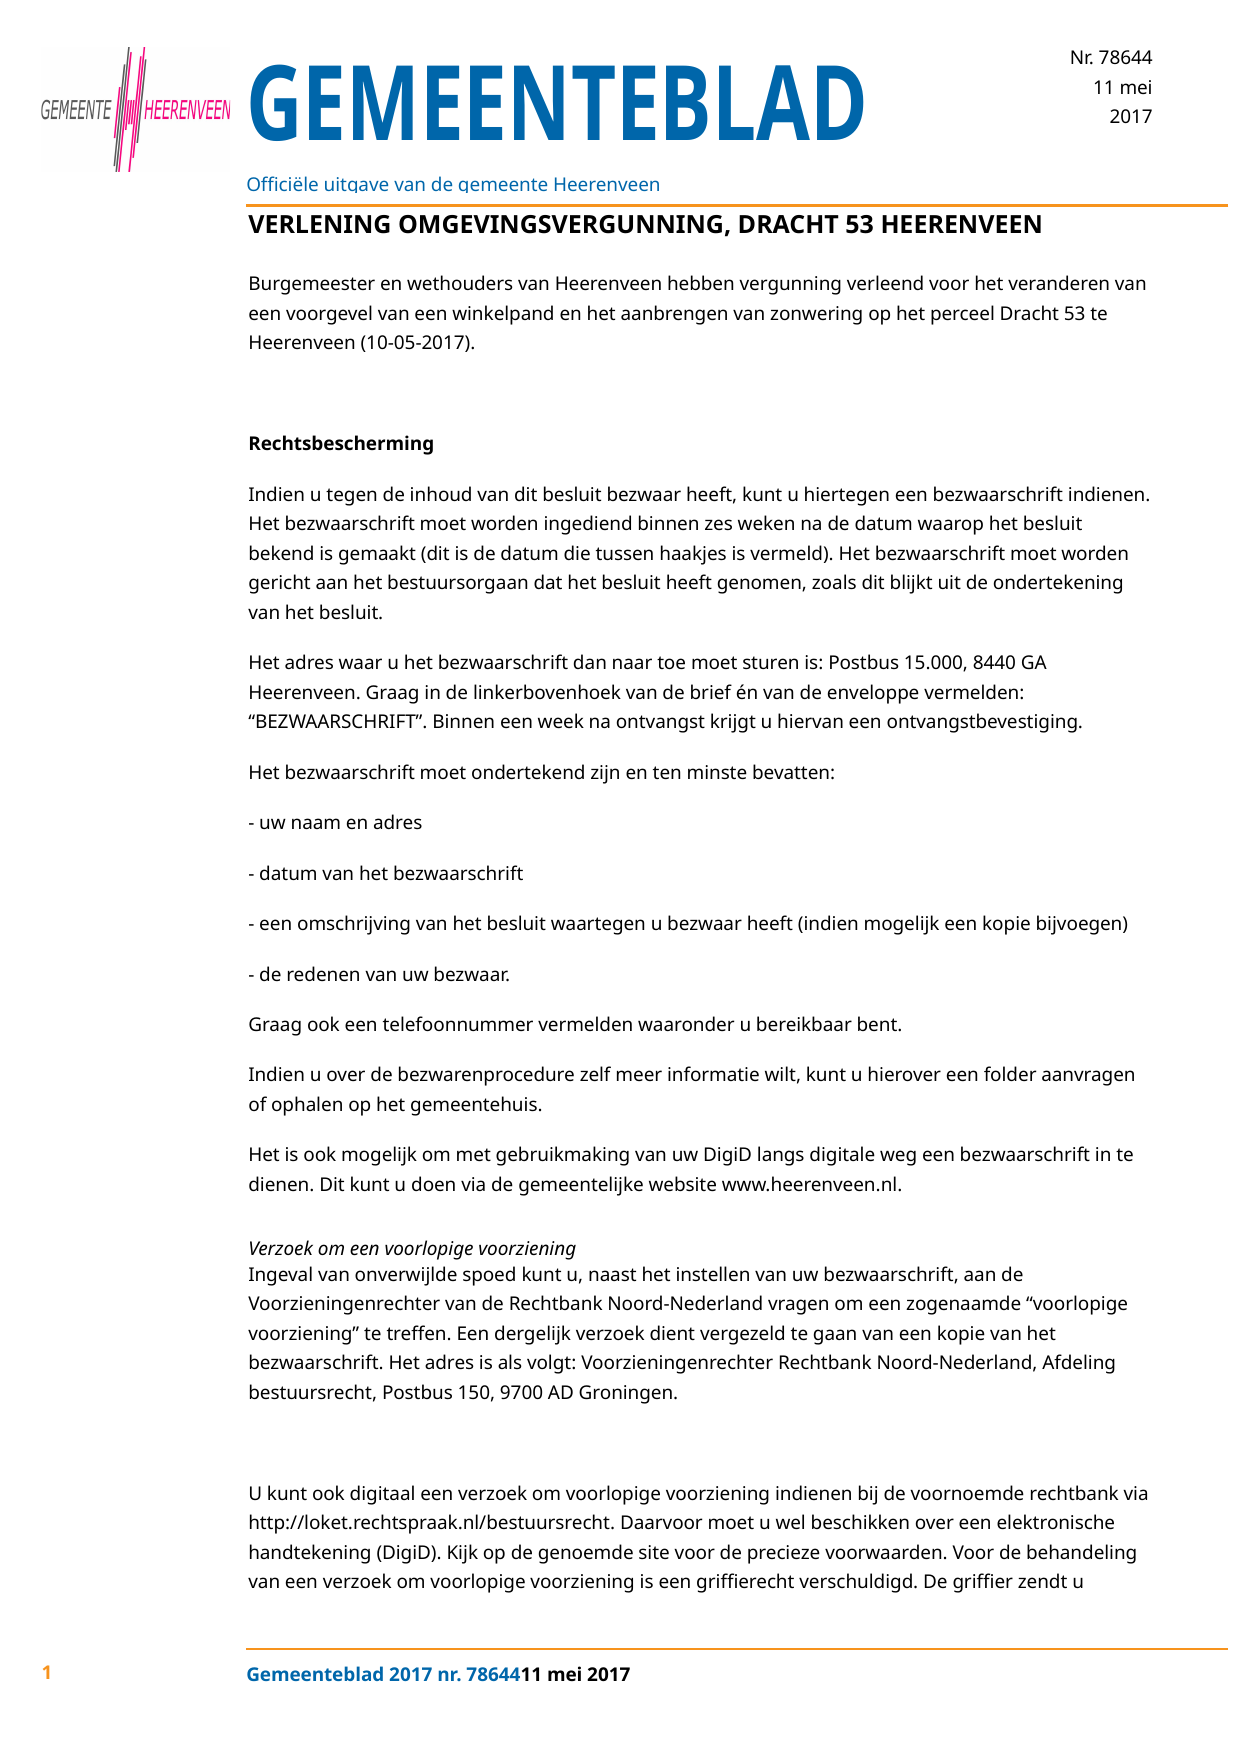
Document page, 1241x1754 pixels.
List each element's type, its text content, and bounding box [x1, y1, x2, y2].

text Ingeval van onverwijlde spoed kunt u, naast het instellen van uw bezwaarschrift, aan de Voorzieningenrechter van de Rechtbank Noord-Nederland vragen om een zogenaamde “voorlopige voorziening” te treffen. Een dergelijk verzoek dient vergezeld te gaan van een kopie van het bezwaarschrift. Het adres is als volgt: Voorzieningenrechter Rechtbank Noord-Nederland, Afdeling bestuursrecht, Postbus 150, 9700 AD Groningen. [248, 1261, 1152, 1405]
text Indien u tegen de inhoud van dit besluit bezwaar heeft, kunt u hiertegen een bezwaarschrift indienen. Het bezwaarschrift moet worden ingediend binnen zes weken na de datum waarop het besluit bekend is gemaakt (dit is de datum die tussen haakjes is vermeld). Het bezwaarschrift moet worden gericht aan het bestuursorgaan dat het besluit heeft genomen, zoals dit blijkt uit de ondertekening van het besluit. [248, 481, 1152, 625]
text Indien u over de bezwarenprocedure zelf meer informatie wilt, kunt u hierover een folder aanvragen of ophalen op het gemeentehuis. [248, 1062, 1152, 1117]
text Het is ook mogelijk om met gebruikmaking van uw DigiD langs digitale weg een bezwaarschrift in te dienen. Dit kunt u doen via de gemeentelijke website www.heerenveen.nl. [248, 1142, 1152, 1197]
text - uw naam en adres [248, 809, 1152, 835]
text U kunt ook digitaal een verzoek om voorlopige voorziening indienen bij de voornoemde rechtbank via http://loket.rechtspraak.nl/bestuursrecht. Daarvoor moet u wel beschikken over een elektronische handtekening (DigiD). Kijk op de genoemde site voor de precieze voorwaarden. Voor de behandeling van een verzoek om voorlopige voorziening is een griffierecht verschuldigd. De griffier zendt u [248, 1480, 1152, 1594]
text Verzoek om een voorlopige voorziening [248, 1235, 1152, 1261]
text - de redenen van uw bezwaar. [248, 961, 1152, 986]
text VERLENING OMGEVINGSVERGUNNING, DRACHT 53 HEERENVEEN [248, 207, 1152, 241]
text - datum van het bezwaarschrift [248, 860, 1152, 886]
text - een omschrijving van het besluit waartegen u bezwaar heeft (indien mogelijk een kopie bijvoegen) [248, 910, 1152, 936]
picture [41, 47, 231, 172]
text Rechtsbescherming [248, 430, 1152, 456]
text Burgemeester en wethouders van Heerenveen hebben vergunning verleend voor het veranderen van een voorgevel van een winkelpand en het aanbrengen van zonwering op het perceel Dracht 53 te Heerenveen (10-05-2017). [248, 270, 1152, 355]
text Het bezwaarschrift moet ondertekend zijn en ten minste bevatten: [248, 759, 1152, 785]
text Het adres waar u het bezwaarschrift dan naar toe moet sturen is: Postbus 15.000, 8440 GA Heerenveen. Graag in de linkerbovenhoek van de brief én van de enveloppe vermelden: “BEZWAARSCHRIFT”. Binnen een week na ontvangst krijgt u hiervan een ontvangstbevestiging. [248, 649, 1152, 734]
text Graag ook een telefoonnummer vermelden waaronder u bereikbaar bent. [248, 1011, 1152, 1037]
